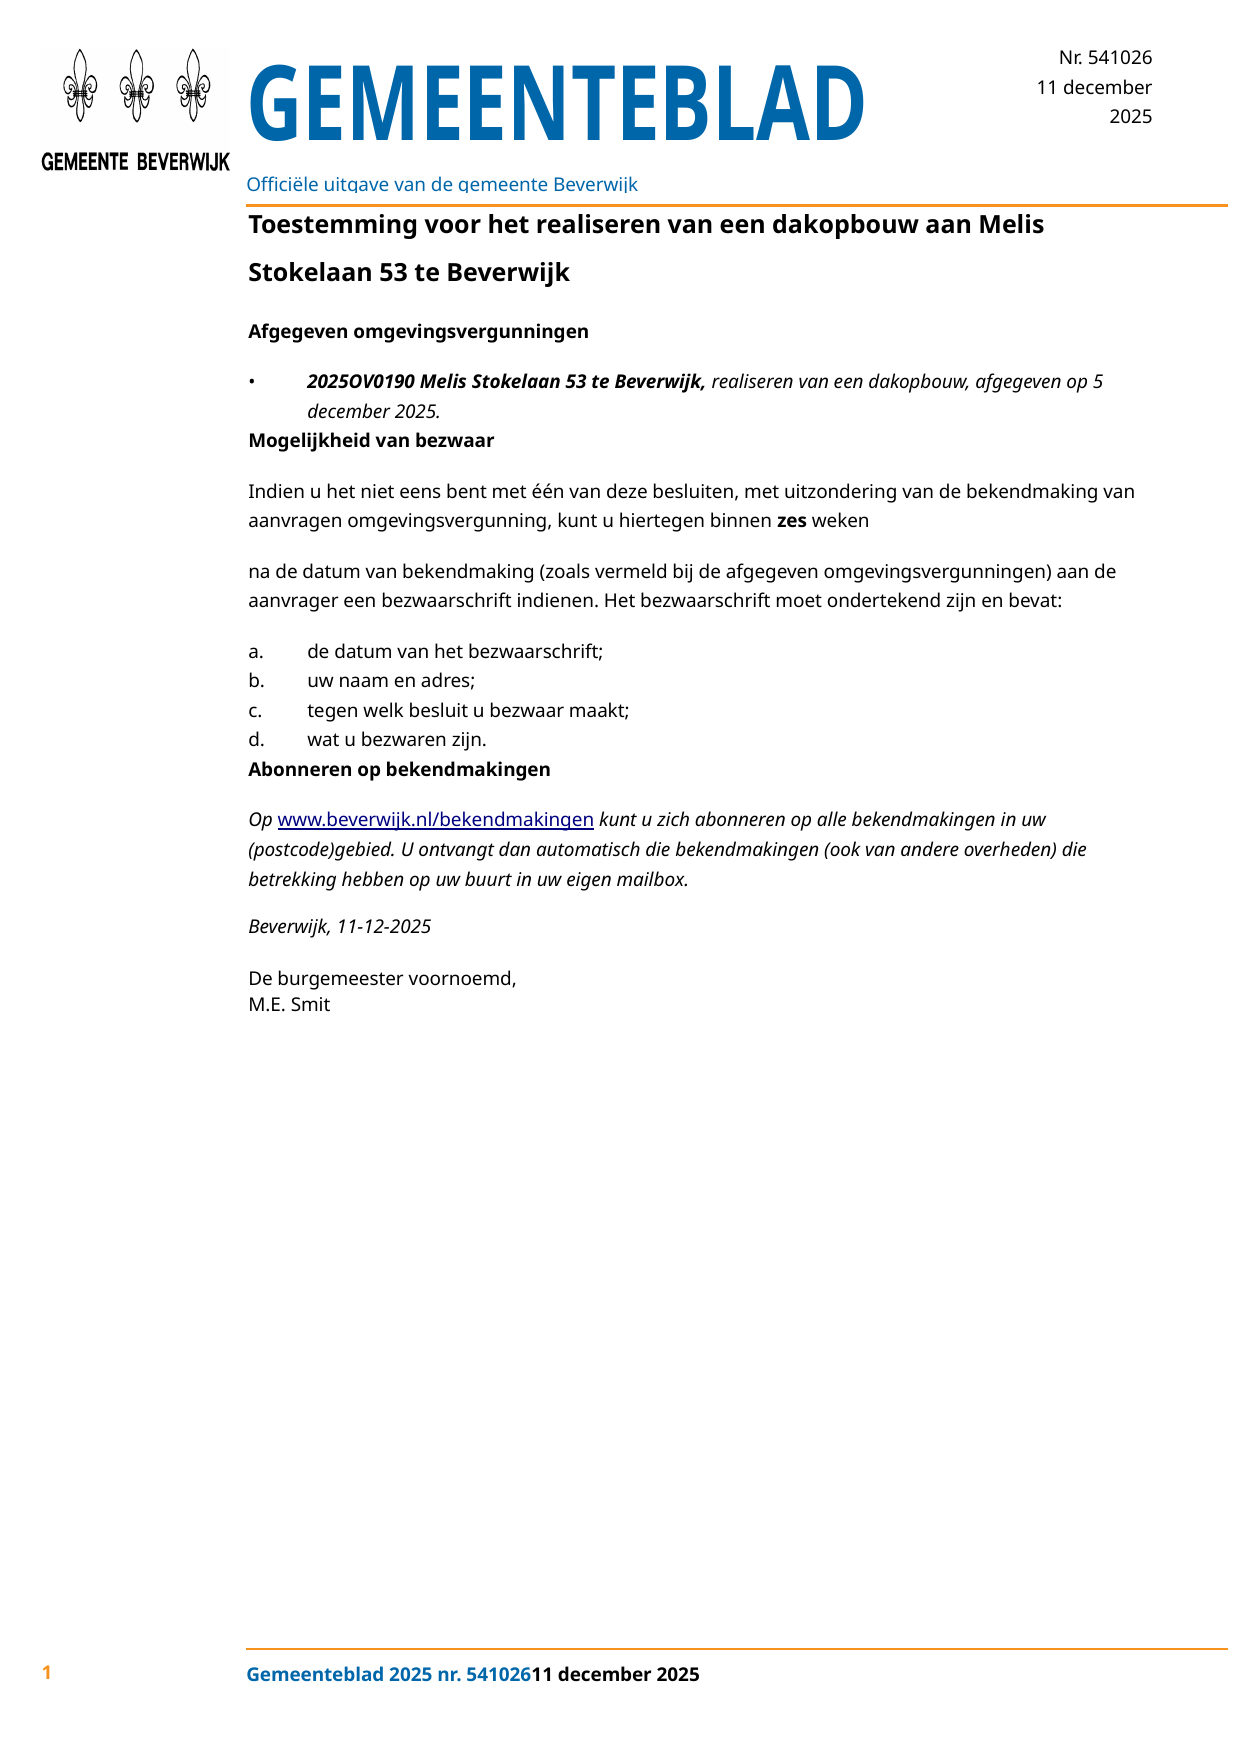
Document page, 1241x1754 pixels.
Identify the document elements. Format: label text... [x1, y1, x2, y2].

text De burgemeester voornoemd, [248, 965, 1152, 991]
list wat u bezwaren zijn. [248, 727, 1152, 752]
text Indien u het niet eens bent met één van deze besluiten, met uitzondering van de bekendmaking van aanvragen omgevingsvergunning, kunt u hiertegen binnen zes weken [248, 478, 1152, 533]
text Mogelijkheid van bezwaar [248, 427, 1152, 453]
list uw naam en adres; [248, 667, 1152, 693]
list tegen welk besluit u bezwaar maakt; [248, 697, 1152, 723]
list de datum van het bezwaarschrift; [248, 638, 1152, 664]
text na de datum van bekendmaking (zoals vermeld bij de afgegeven omgevingsvergunningen) aan de aanvrager een bezwaarschrift indienen. Het bezwaarschrift moet ondertekend zijn en bevat: [248, 558, 1152, 613]
text Abonneren op bekendmakingen [248, 756, 1152, 782]
text Afgegeven omgevingsvergunningen [248, 318, 1152, 344]
text M.E. Smit [248, 991, 1152, 1017]
picture [41, 47, 231, 172]
text Beverwijk, 11-12-2025 [248, 914, 1152, 939]
text Toestemming voor het realiseren van een dakopbouw aan Melis Stokelaan 53 te Beverwijk [248, 207, 1152, 288]
list 2025OV0190 Melis Stokelaan 53 te Beverwijk, realiseren van een dakopbouw, afgegeven op 5 december 2025. [248, 368, 1152, 424]
text Op www.beverwijk.nl/bekendmakingen kunt u zich abonneren op alle bekendmakingen in uw (postcode)gebied. U ontvangt dan automatisch die bekendmakingen (ook van andere overheden) die betrekking hebben op uw buurt in uw eigen mailbox. [248, 807, 1152, 892]
